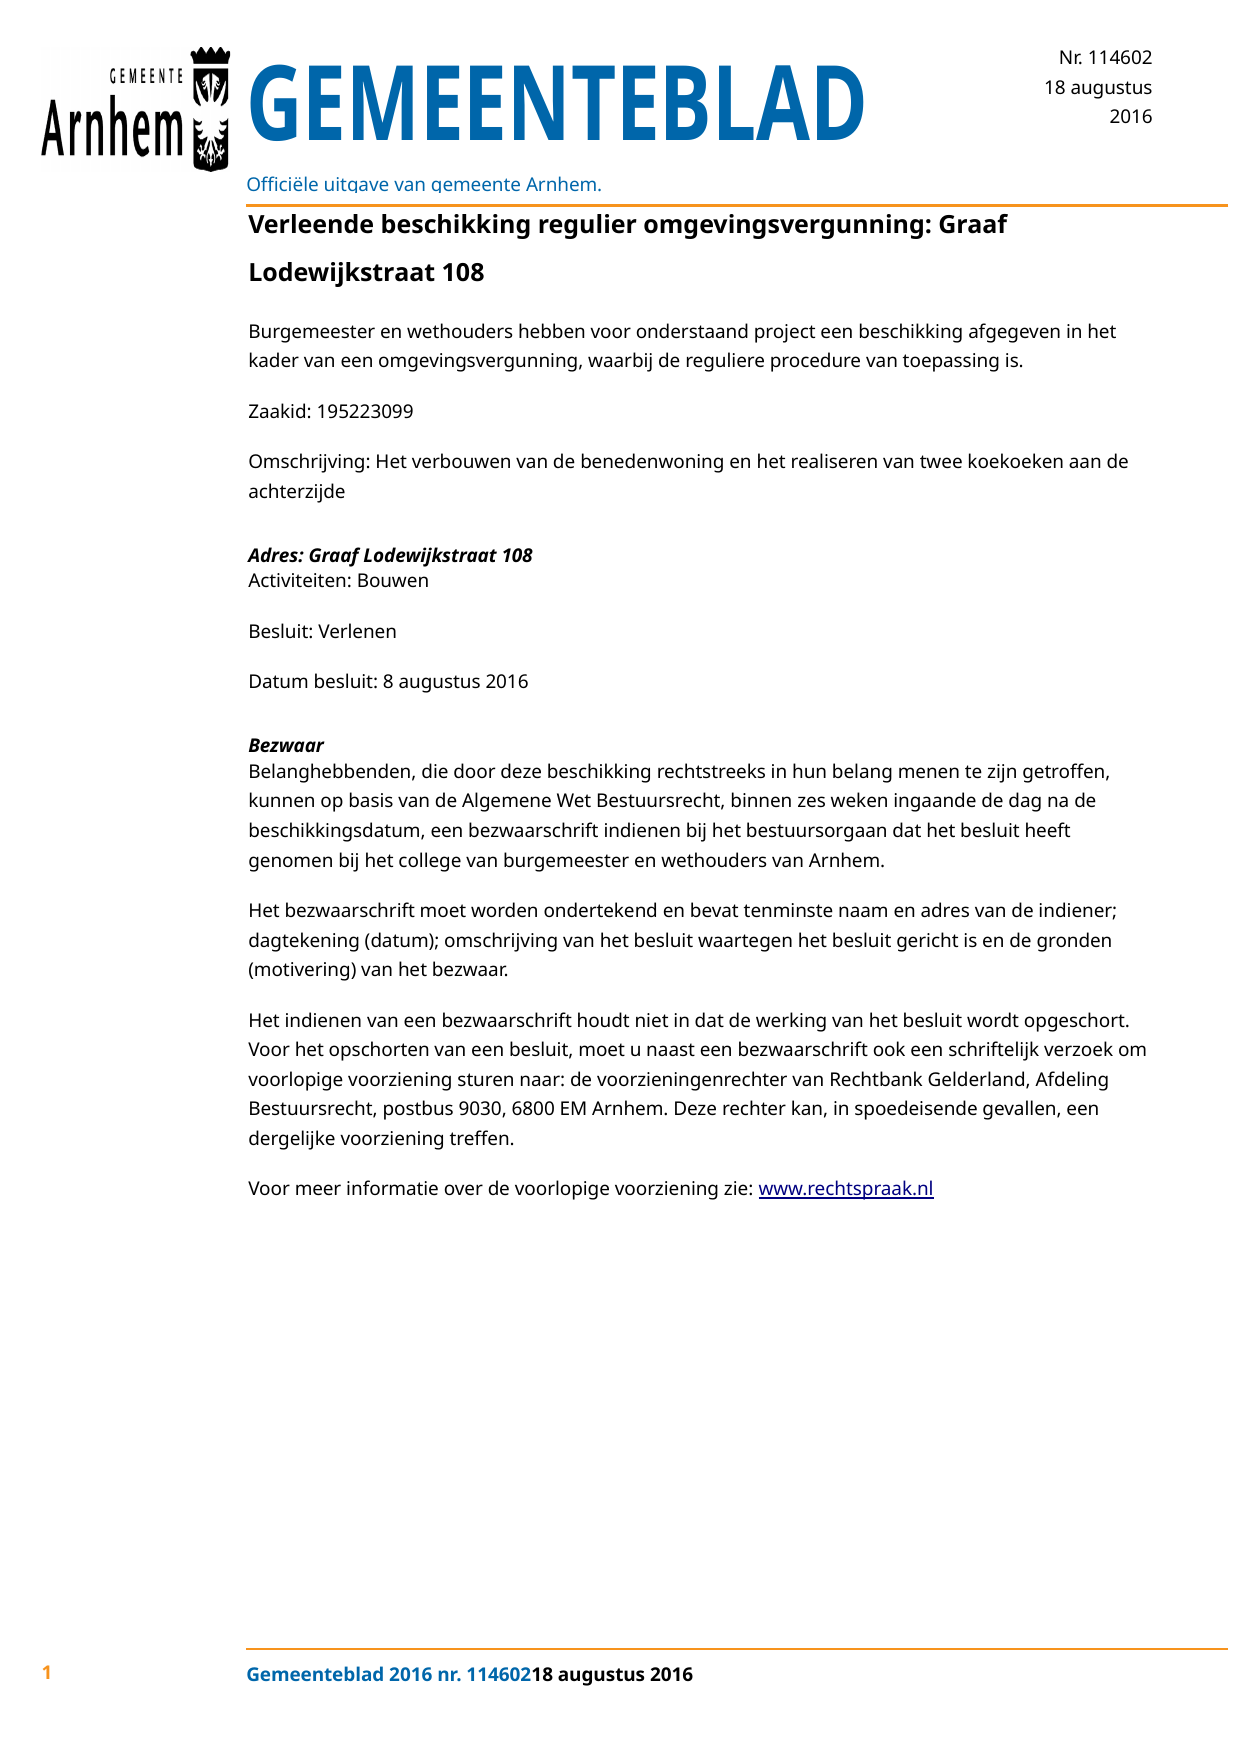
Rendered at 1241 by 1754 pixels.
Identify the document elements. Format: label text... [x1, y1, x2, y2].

text Omschrijving: Het verbouwen van de benedenwoning en het realiseren van twee koekoeken aan de achterzijde [248, 448, 1152, 504]
text Datum besluit: 8 augustus 2016 [248, 668, 1152, 694]
picture [41, 47, 231, 172]
text Zaakid: 195223099 [248, 398, 1152, 424]
text Verleende beschikking regulier omgevingsvergunning: Graaf Lodewijkstraat 108 [248, 207, 1152, 288]
text Adres: Graaf Lodewijkstraat 108 [248, 542, 1152, 568]
text Besluit: Verlenen [248, 618, 1152, 644]
text Voor meer informatie over de voorlopige voorziening zie: www.rechtspraak.nl [248, 1176, 1152, 1201]
text Burgemeester en wethouders hebben voor onderstaand project een beschikking afgegeven in het kader van een omgevingsvergunning, waarbij de reguliere procedure van toepassing is. [248, 318, 1152, 373]
text Belanghebbenden, die door deze beschikking rechtstreeks in hun belang menen te zijn getroffen, kunnen op basis van de Algemene Wet Bestuursrecht, binnen zes weken ingaande de dag na de beschikkingsdatum, een bezwaarschrift indienen bij het bestuursorgaan dat het besluit heeft genomen bij het college van burgemeester en wethouders van Arnhem. [248, 758, 1152, 873]
text Het indienen van een bezwaarschrift houdt niet in dat de werking van het besluit wordt opgeschort. Voor het opschorten van een besluit, moet u naast een bezwaarschrift ook een schriftelijk verzoek om voorlopige voorziening sturen naar: de voorzieningenrechter van Rechtbank Gelderland, Afdeling Bestuursrecht, postbus 9030, 6800 EM Arnhem. Deze rechter kan, in spoedeisende gevallen, een dergelijke voorziening treffen. [248, 1007, 1152, 1151]
text Het bezwaarschrift moet worden ondertekend en bevat tenminste naam en adres van de indiener; dagtekening (datum); omschrijving van het besluit waartegen het besluit gericht is en de gronden (motivering) van het bezwaar. [248, 897, 1152, 982]
text Activiteiten: Bouwen [248, 568, 1152, 593]
text Bezwaar [248, 732, 1152, 758]
